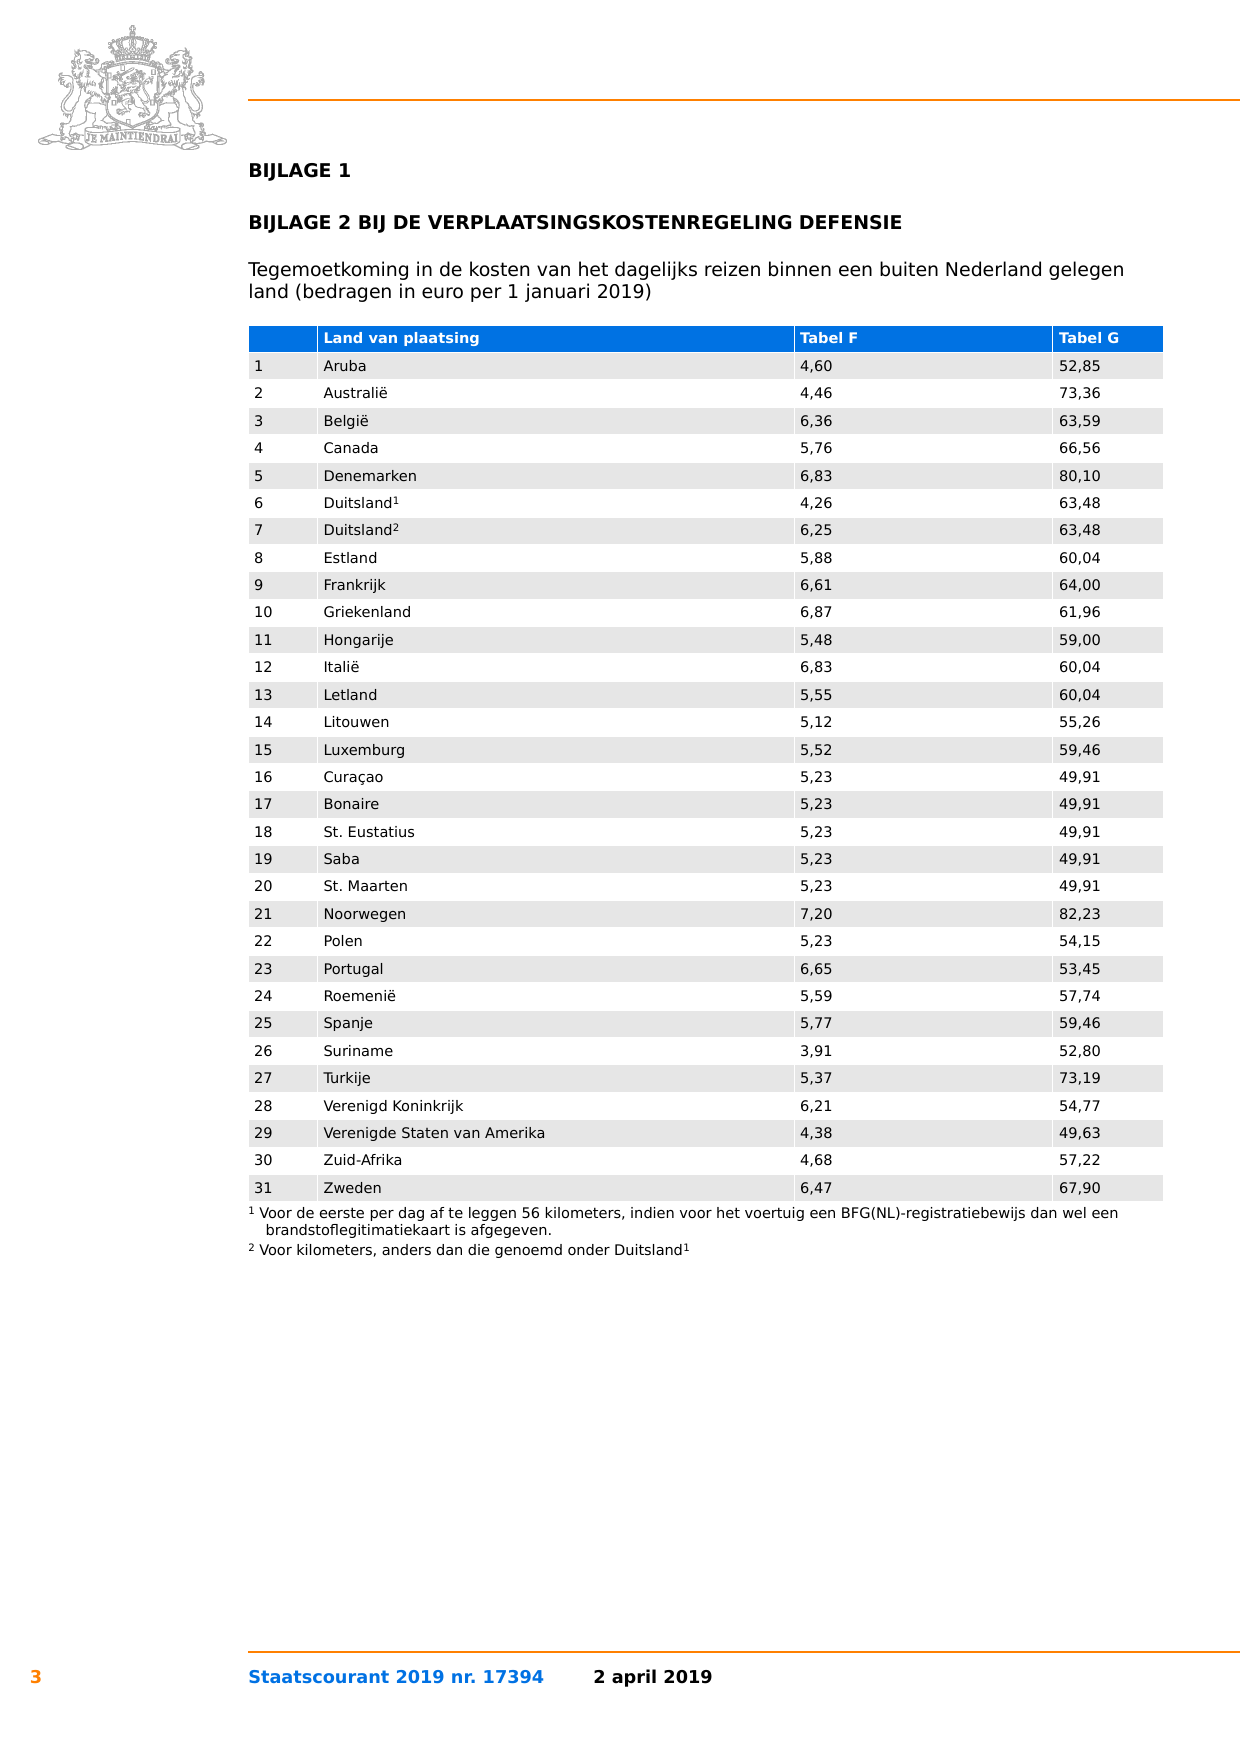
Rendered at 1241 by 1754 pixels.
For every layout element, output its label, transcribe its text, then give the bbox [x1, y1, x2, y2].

table_cell 5,77 [795, 1011, 1052, 1037]
table_cell Zuid-Afrika [318, 1148, 794, 1174]
table_cell 57,74 [1053, 983, 1163, 1009]
table_cell 63,48 [1053, 518, 1163, 544]
table_cell Italië [318, 655, 794, 681]
table_cell Roemenië [318, 983, 794, 1009]
subtitle BIJLAGE 1 [248, 160, 1163, 182]
table_cell 73,19 [1053, 1065, 1163, 1092]
table_cell 13 [249, 682, 317, 708]
table_header Land van plaatsing [318, 326, 794, 352]
table_cell 63,59 [1053, 408, 1163, 434]
table_cell 59,00 [1053, 627, 1163, 653]
table_cell Spanje [318, 1011, 794, 1037]
table_cell 18 [249, 819, 317, 845]
table_cell 63,48 [1053, 490, 1163, 516]
table_cell 4,38 [795, 1120, 1052, 1147]
table_cell 57,22 [1053, 1148, 1163, 1174]
table_cell 60,04 [1053, 655, 1163, 681]
table_cell Estland [318, 545, 794, 571]
table_cell 4 [249, 435, 317, 462]
table_cell 1 [249, 353, 317, 379]
table_cell 31 [249, 1175, 317, 1201]
table_cell Griekenland [318, 600, 794, 626]
table_cell Duitsland1 [318, 490, 794, 516]
table_cell 6,25 [795, 518, 1052, 544]
table_cell Frankrijk [318, 572, 794, 599]
table_cell 6,65 [795, 956, 1052, 982]
table_cell 4,68 [795, 1148, 1052, 1174]
table_cell 6,61 [795, 572, 1052, 599]
table_cell 5,23 [795, 819, 1052, 845]
table_cell 59,46 [1053, 737, 1163, 763]
table_cell 5,23 [795, 874, 1052, 900]
table_cell 26 [249, 1038, 317, 1064]
table_cell 66,56 [1053, 435, 1163, 462]
table_cell Duitsland2 [318, 518, 794, 544]
table_cell Aruba [318, 353, 794, 379]
table_cell 6,47 [795, 1175, 1052, 1201]
table_cell 22 [249, 929, 317, 955]
table_cell België [318, 408, 794, 434]
table_cell 49,63 [1053, 1120, 1163, 1147]
table_cell 9 [249, 572, 317, 599]
table_cell 4,60 [795, 353, 1052, 379]
table_header Tabel G [1053, 326, 1163, 352]
table_cell Luxemburg [318, 737, 794, 763]
table_cell 6,21 [795, 1093, 1052, 1119]
table_cell 6 [249, 490, 317, 516]
table_cell 5,76 [795, 435, 1052, 462]
table_cell Saba [318, 846, 794, 873]
table_cell Bonaire [318, 791, 794, 818]
table_cell 6,83 [795, 463, 1052, 489]
table_cell Noorwegen [318, 901, 794, 927]
table_cell 59,46 [1053, 1011, 1163, 1037]
text Tegemoetkoming in de kosten van het dagelijks reizen binnen een buiten Nederland gelegen land (bedragen in euro per 1 januari 2019) [248, 259, 1163, 303]
table_cell Australië [318, 381, 794, 407]
table_cell 14 [249, 709, 317, 736]
table_cell 5,23 [795, 846, 1052, 873]
table_cell 55,26 [1053, 709, 1163, 736]
table_cell Verenigde Staten van Amerika [318, 1120, 794, 1147]
table_cell Litouwen [318, 709, 794, 736]
table_cell 6,36 [795, 408, 1052, 434]
table_cell 4,26 [795, 490, 1052, 516]
table_cell 5,23 [795, 791, 1052, 818]
table_cell 1 Voor de eerste per dag af te leggen 56 kilometers, indien voor het voertuig een BFG(NL)-registratiebewijs dan wel een brandstoflegitimatiekaart is afgegeven. 2 Voor kilometers, anders dan die genoemd onder Duitsland1 [248, 1203, 1163, 1259]
table_cell Polen [318, 929, 794, 955]
table_cell St. Eustatius [318, 819, 794, 845]
table_cell 10 [249, 600, 317, 626]
table_cell 5,23 [795, 764, 1052, 790]
table_cell 64,00 [1053, 572, 1163, 599]
table_cell 19 [249, 846, 317, 873]
table_cell 15 [249, 737, 317, 763]
table_cell 80,10 [1053, 463, 1163, 489]
table_header Tabel F [795, 326, 1052, 352]
table_cell 54,77 [1053, 1093, 1163, 1119]
table_cell 5,12 [795, 709, 1052, 736]
table_cell 60,04 [1053, 545, 1163, 571]
table_header [249, 326, 317, 352]
table_cell 2 [249, 381, 317, 407]
table_cell 5,37 [795, 1065, 1052, 1092]
table_cell 8 [249, 545, 317, 571]
table_cell 73,36 [1053, 381, 1163, 407]
table_cell 49,91 [1053, 791, 1163, 818]
table_cell Turkije [318, 1065, 794, 1092]
table_cell 16 [249, 764, 317, 790]
table_cell 3 [249, 408, 317, 434]
table_cell 82,23 [1053, 901, 1163, 927]
table_cell Canada [318, 435, 794, 462]
table_cell 21 [249, 901, 317, 927]
table_cell Suriname [318, 1038, 794, 1064]
table_cell Verenigd Koninkrijk [318, 1093, 794, 1119]
table_cell 61,96 [1053, 600, 1163, 626]
table_cell Portugal [318, 956, 794, 982]
table_cell Letland [318, 682, 794, 708]
table_cell Hongarije [318, 627, 794, 653]
table_cell 60,04 [1053, 682, 1163, 708]
table_cell 25 [249, 1011, 317, 1037]
subtitle BIJLAGE 2 BIJ DE VERPLAATSINGSKOSTENREGELING DEFENSIE [248, 212, 1163, 234]
table_cell 5,59 [795, 983, 1052, 1009]
table_cell 6,83 [795, 655, 1052, 681]
table_cell 49,91 [1053, 846, 1163, 873]
table_cell Zweden [318, 1175, 794, 1201]
table_cell Curaçao [318, 764, 794, 790]
table_cell 28 [249, 1093, 317, 1119]
table_cell 5,23 [795, 929, 1052, 955]
table_cell 49,91 [1053, 819, 1163, 845]
table_cell 20 [249, 874, 317, 900]
table_cell 30 [249, 1148, 317, 1174]
table_cell 7 [249, 518, 317, 544]
table_cell 6,87 [795, 600, 1052, 626]
table_cell 27 [249, 1065, 317, 1092]
table_cell 12 [249, 655, 317, 681]
table_cell 5,55 [795, 682, 1052, 708]
table_cell 5,52 [795, 737, 1052, 763]
table_cell 67,90 [1053, 1175, 1163, 1201]
table_cell 49,91 [1053, 764, 1163, 790]
table_cell Denemarken [318, 463, 794, 489]
table_cell 23 [249, 956, 317, 982]
table_cell 54,15 [1053, 929, 1163, 955]
table_cell 52,80 [1053, 1038, 1163, 1064]
table_cell 53,45 [1053, 956, 1163, 982]
picture [38, 25, 227, 150]
table_cell 3,91 [795, 1038, 1052, 1064]
table_cell 29 [249, 1120, 317, 1147]
table_cell 7,20 [795, 901, 1052, 927]
table_cell 52,85 [1053, 353, 1163, 379]
table_cell 24 [249, 983, 317, 1009]
table_cell 5 [249, 463, 317, 489]
table_cell 5,48 [795, 627, 1052, 653]
table_cell 11 [249, 627, 317, 653]
table_cell 49,91 [1053, 874, 1163, 900]
table_cell St. Maarten [318, 874, 794, 900]
table_cell 17 [249, 791, 317, 818]
table_cell 4,46 [795, 381, 1052, 407]
table_cell 5,88 [795, 545, 1052, 571]
